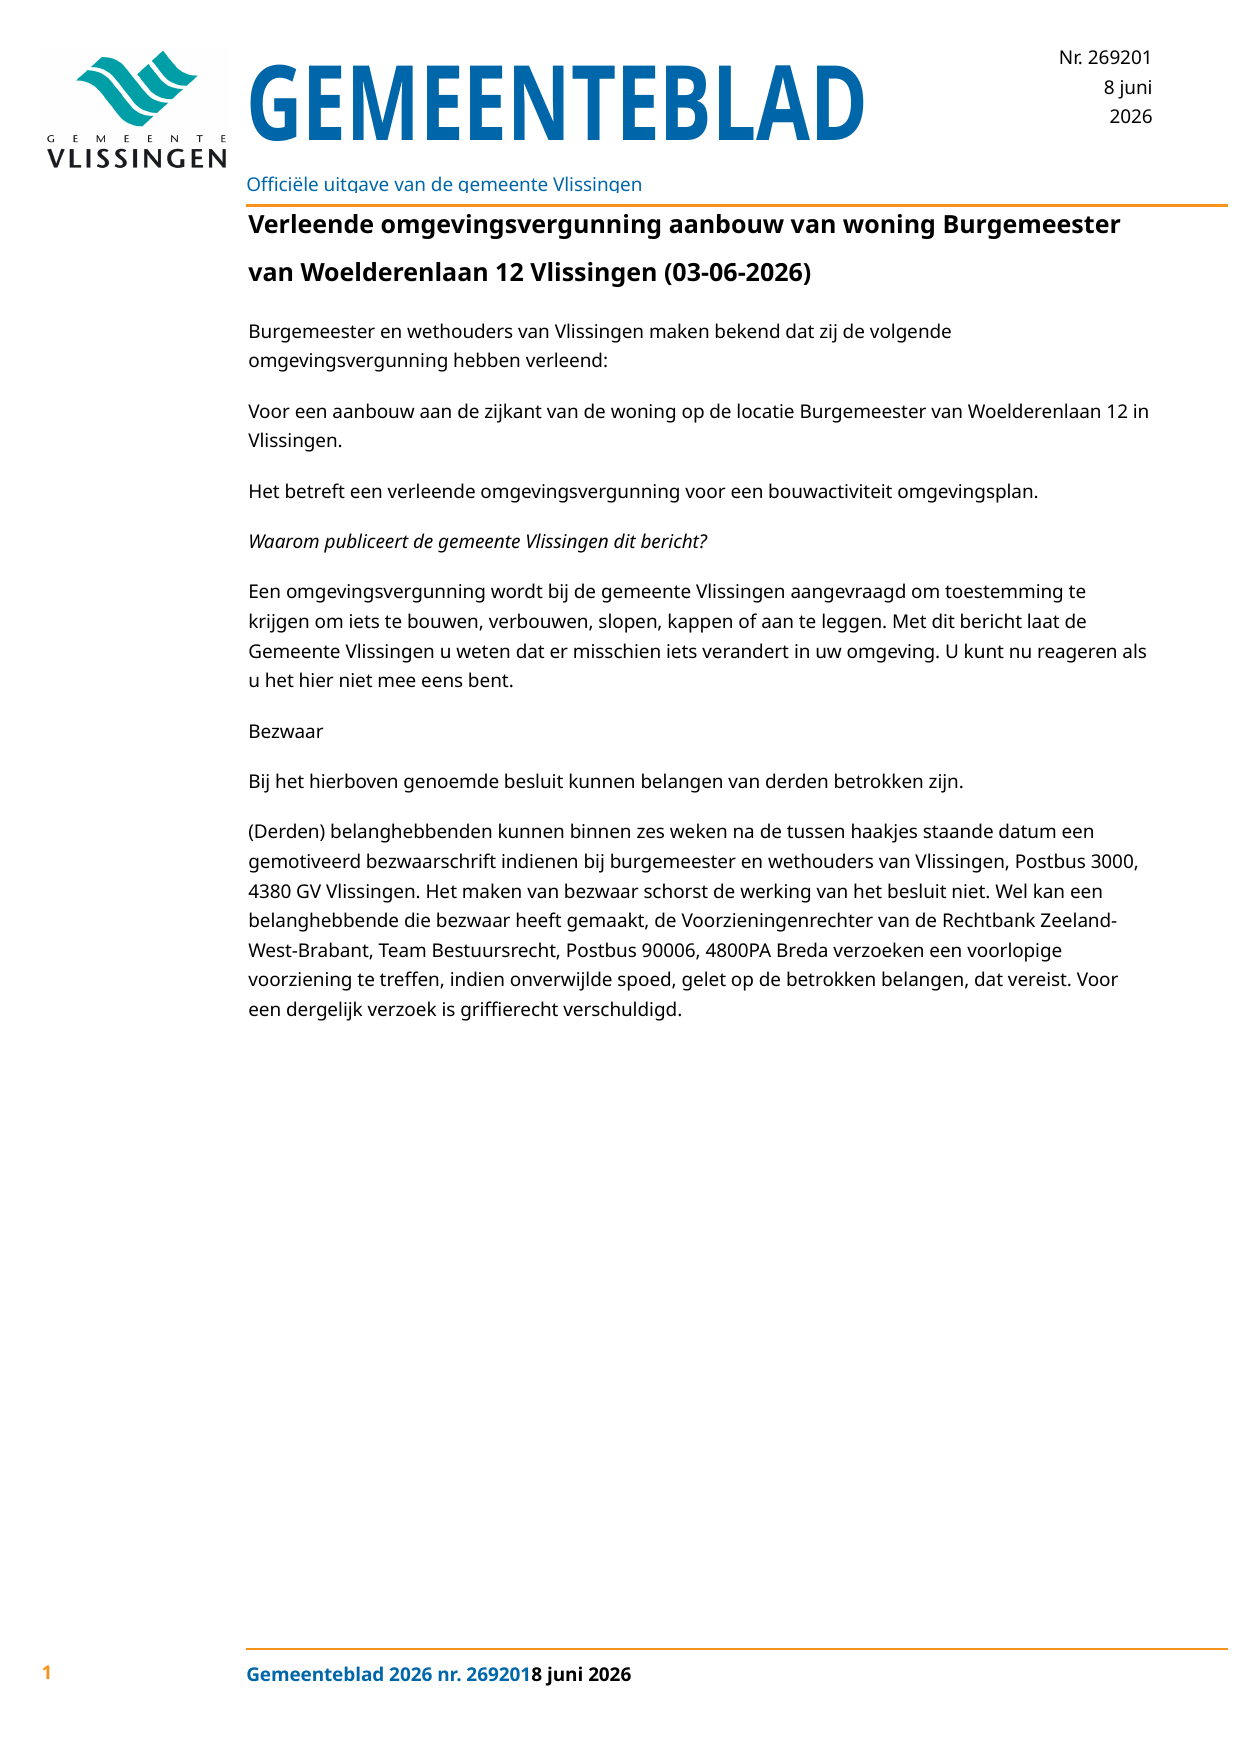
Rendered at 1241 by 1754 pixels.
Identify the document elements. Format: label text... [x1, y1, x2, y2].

text Bezwaar [248, 718, 1152, 744]
text Waarom publiceert de gemeente Vlissingen dit bericht? [248, 528, 1152, 554]
text Een omgevingsvergunning wordt bij de gemeente Vlissingen aangevraagd om toestemming te krijgen om iets te bouwen, verbouwen, slopen, kappen of aan te leggen. Met dit bericht laat de Gemeente Vlissingen u weten dat er misschien iets verandert in uw omgeving. U kunt nu reageren als u het hier niet mee eens bent. [248, 579, 1152, 693]
text Bij het hierboven genoemde besluit kunnen belangen van derden betrokken zijn. [248, 768, 1152, 794]
text Het betreft een verleende omgevingsvergunning voor een bouwactiviteit omgevingsplan. [248, 478, 1152, 504]
picture [41, 47, 231, 172]
text (Derden) belanghebbenden kunnen binnen zes weken na de tussen haakjes staande datum een gemotiveerd bezwaarschrift indienen bij burgemeester en wethouders van Vlissingen, Postbus 3000, 4380 GV Vlissingen. Het maken van bezwaar schorst de werking van het besluit niet. Wel kan een belanghebbende die bezwaar heeft gemaakt, de Voorzieningenrechter van de Rechtbank Zeeland-West-Brabant, Team Bestuursrecht, Postbus 90006, 4800PA Breda verzoeken een voorlopige voorziening te treffen, indien onverwijlde spoed, gelet op de betrokken belangen, dat vereist. Voor een dergelijk verzoek is griffierecht verschuldigd. [248, 819, 1152, 1022]
text Voor een aanbouw aan de zijkant van de woning op de locatie Burgemeester van Woelderenlaan 12 in Vlissingen. [248, 398, 1152, 453]
text Verleende omgevingsvergunning aanbouw van woning Burgemeester van Woelderenlaan 12 Vlissingen (03-06-2026) [248, 207, 1152, 288]
text Burgemeester en wethouders van Vlissingen maken bekend dat zij de volgende omgevingsvergunning hebben verleend: [248, 318, 1152, 373]
